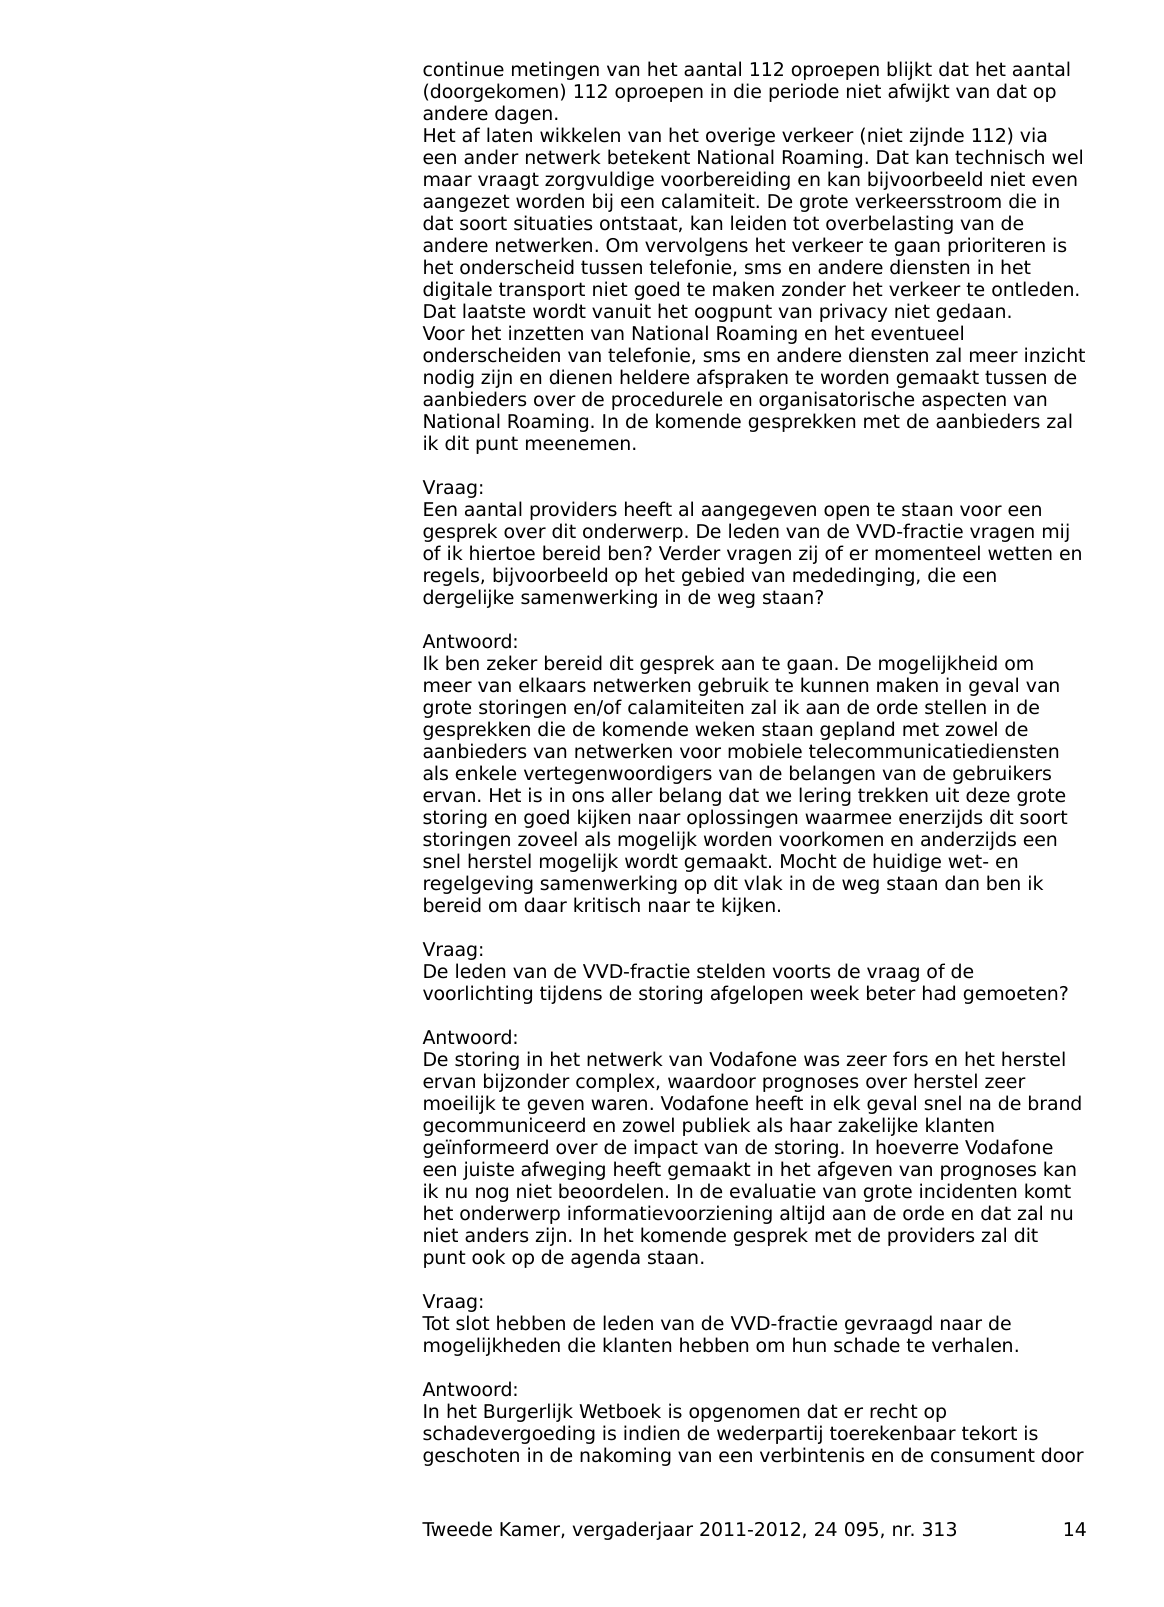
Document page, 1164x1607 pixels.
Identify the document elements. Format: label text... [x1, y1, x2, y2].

text De leden van de VVD-fractie stelden voorts de vraag of de voorlichting tijdens de storing afgelopen week beter had gemoeten? [422, 961, 1087, 1005]
text Antwoord: [422, 1027, 1087, 1049]
text In het Burgerlijk Wetboek is opgenomen dat er recht op schadevergoeding is indien de wederpartij toerekenbaar tekort is geschoten in de nakoming van een verbintenis en de consument door [422, 1401, 1087, 1467]
text Vraag: [422, 477, 1087, 499]
text Antwoord: [422, 1379, 1087, 1401]
text Voor het inzetten van National Roaming en het eventueel onderscheiden van telefonie, sms en andere diensten zal meer inzicht nodig zijn en dienen heldere afspraken te worden gemaakt tussen de aanbieders over de procedurele en organisatorische aspecten van National Roaming. In de komende gesprekken met de aanbieders zal ik dit punt meenemen. [422, 323, 1087, 455]
text Een aantal providers heeft al aangegeven open te staan voor een gesprek over dit onderwerp. De leden van de VVD-fractie vragen mij of ik hiertoe bereid ben? Verder vragen zij of er momenteel wetten en regels, bijvoorbeeld op het gebied van mededinging, die een dergelijke samenwerking in de weg staan? [422, 499, 1087, 609]
text Antwoord: [422, 631, 1087, 653]
text Het af laten wikkelen van het overige verkeer (niet zijnde 112) via een ander netwerk betekent National Roaming. Dat kan technisch wel maar vraagt zorgvuldige voorbereiding en kan bijvoorbeeld niet even aangezet worden bij een calamiteit. De grote verkeersstroom die in dat soort situaties ontstaat, kan leiden tot overbelasting van de andere netwerken. Om vervolgens het verkeer te gaan prioriteren is het onderscheid tussen telefonie, sms en andere diensten in het digitale transport niet goed te maken zonder het verkeer te ontleden. Dat laatste wordt vanuit het oogpunt van privacy niet gedaan. [422, 125, 1087, 323]
text Tot slot hebben de leden van de VVD-fractie gevraagd naar de mogelijkheden die klanten hebben om hun schade te verhalen. [422, 1313, 1087, 1357]
text De storing in het netwerk van Vodafone was zeer fors en het herstel ervan bijzonder complex, waardoor prognoses over herstel zeer moeilijk te geven waren. Vodafone heeft in elk geval snel na de brand gecommuniceerd en zowel publiek als haar zakelijke klanten geïnformeerd over de impact van de storing. In hoeverre Vodafone een juiste afweging heeft gemaakt in het afgeven van prognoses kan ik nu nog niet beoordelen. In de evaluatie van grote incidenten komt het onderwerp informatievoorziening altijd aan de orde en dat zal nu niet anders zijn. In het komende gesprek met de providers zal dit punt ook op de agenda staan. [422, 1049, 1087, 1269]
text Vraag: [422, 939, 1087, 961]
text Ik ben zeker bereid dit gesprek aan te gaan. De mogelijkheid om meer van elkaars netwerken gebruik te kunnen maken in geval van grote storingen en/of calamiteiten zal ik aan de orde stellen in de gesprekken die de komende weken staan gepland met zowel de aanbieders van netwerken voor mobiele telecommunicatiediensten als enkele vertegenwoordigers van de belangen van de gebruikers ervan. Het is in ons aller belang dat we lering trekken uit deze grote storing en goed kijken naar oplossingen waarmee enerzijds dit soort storingen zoveel als mogelijk worden voorkomen en anderzijds een snel herstel mogelijk wordt gemaakt. Mocht de huidige wet- en regelgeving samenwerking op dit vlak in de weg staan dan ben ik bereid om daar kritisch naar te kijken. [422, 653, 1087, 917]
text continue metingen van het aantal 112 oproepen blijkt dat het aantal (doorgekomen) 112 oproepen in die periode niet afwijkt van dat op andere dagen. [422, 59, 1087, 125]
text Vraag: [422, 1291, 1087, 1313]
